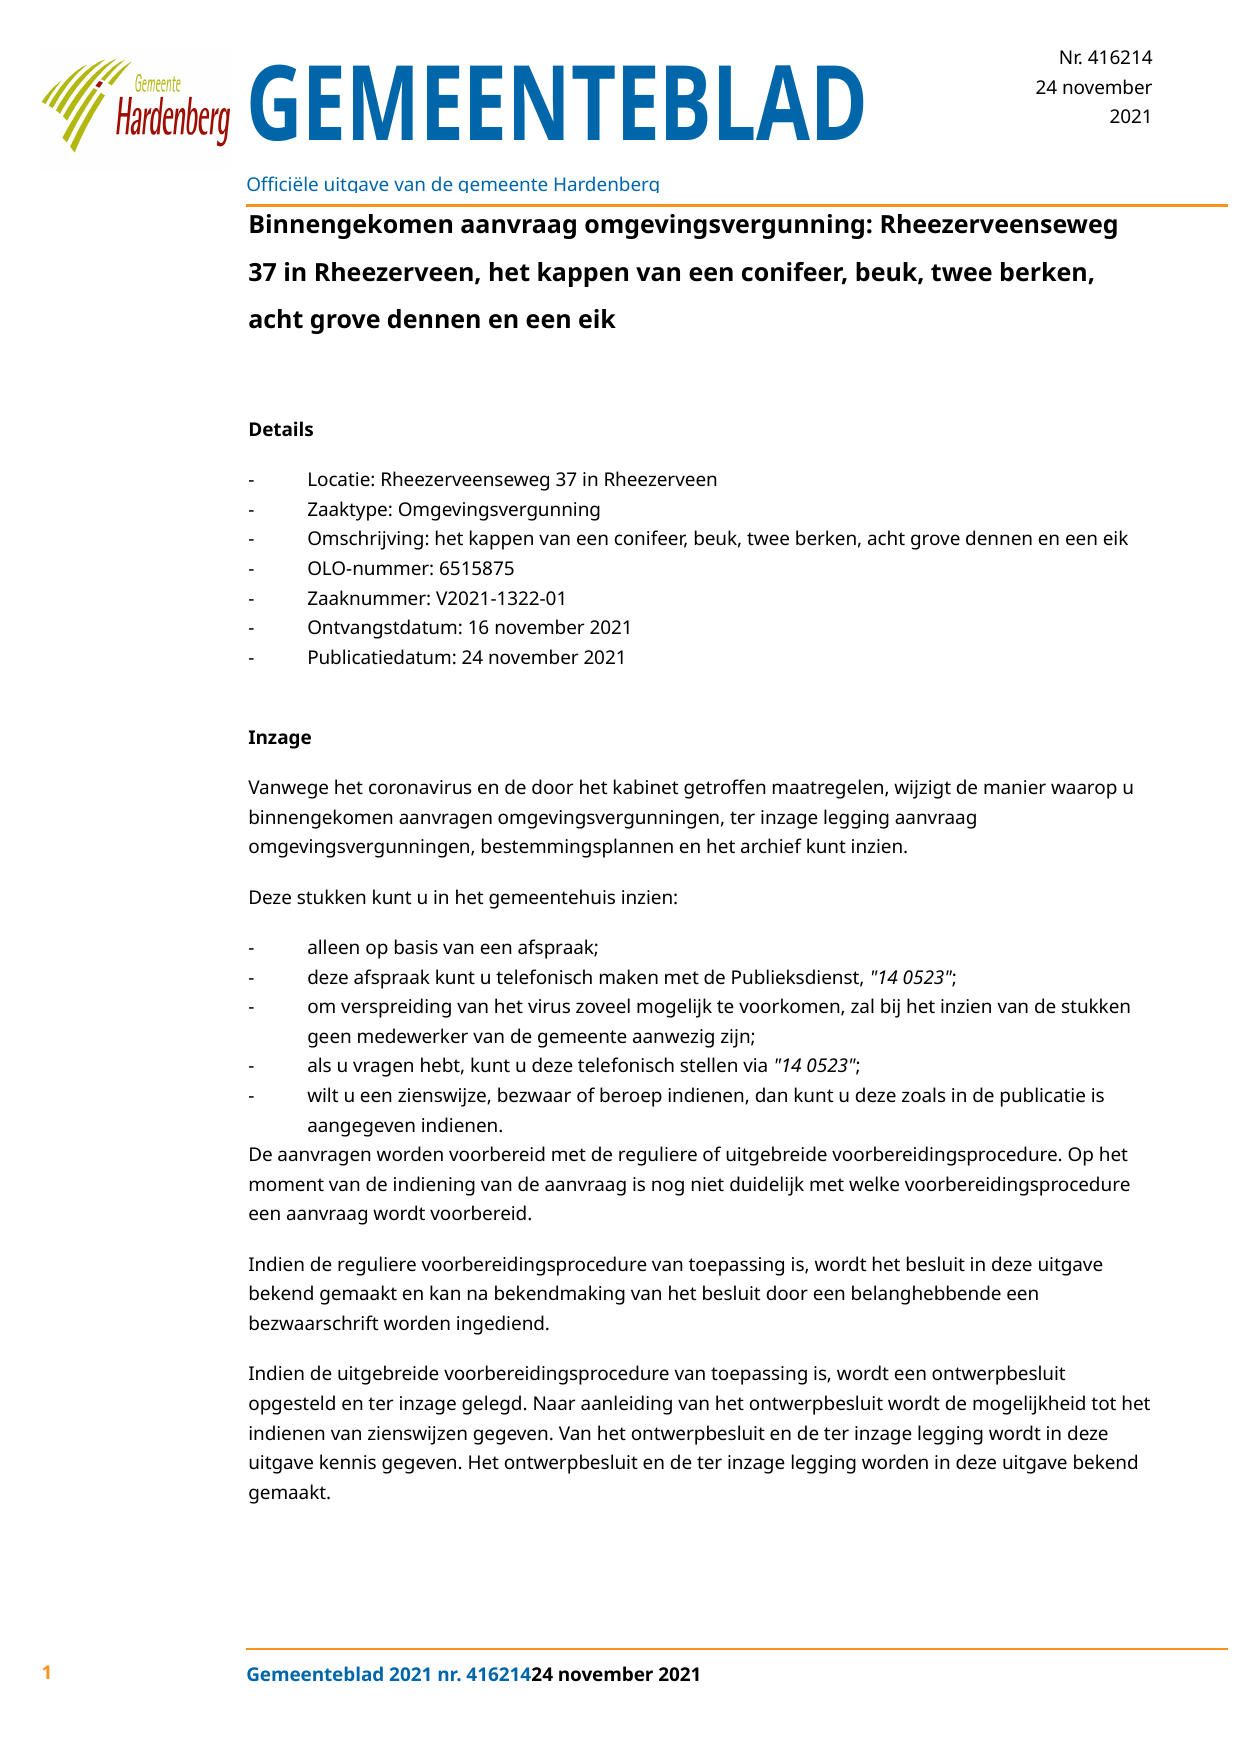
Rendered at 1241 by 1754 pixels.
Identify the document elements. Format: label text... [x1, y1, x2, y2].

list Omschrijving: het kappen van een conifeer, beuk, twee berken, acht grove dennen en een eik [248, 526, 1152, 551]
list alleen op basis van een afspraak; [248, 934, 1152, 960]
list deze afspraak kunt u telefonisch maken met de Publieksdienst, "14 0523"; [248, 964, 1152, 989]
text Vanwege het coronavirus en de door het kabinet getroffen maatregelen, wijzigt de manier waarop u binnengekomen aanvragen omgevingsvergunningen, ter inzage legging aanvraag omgevingsvergunningen, bestemmingsplannen en het archief kunt inzien. [248, 774, 1152, 859]
list Zaaknummer: V2021-1322-01 [248, 585, 1152, 610]
text Details [248, 416, 1152, 442]
list Locatie: Rheezerveenseweg 37 in Rheezerveen [248, 466, 1152, 492]
text Binnengekomen aanvraag omgevingsvergunning: Rheezerveenseweg 37 in Rheezerveen, het kappen van een conifeer, beuk, twee berken, acht grove dennen en een eik [248, 207, 1152, 336]
list Ontvangstdatum: 16 november 2021 [248, 614, 1152, 640]
text Indien de uitgebreide voorbereidingsprocedure van toepassing is, wordt een ontwerpbesluit opgesteld en ter inzage gelegd. Naar aanleiding van het ontwerpbesluit wordt de mogelijkheid tot het indienen van zienswijzen gegeven. Van het ontwerpbesluit en de ter inzage legging wordt in deze uitgave kennis gegeven. Het ontwerpbesluit en de ter inzage legging worden in deze uitgave bekend gemaakt. [248, 1361, 1152, 1504]
list OLO-nummer: 6515875 [248, 555, 1152, 581]
text Indien de reguliere voorbereidingsprocedure van toepassing is, wordt het besluit in deze uitgave bekend gemaakt en kan na bekendmaking van het besluit door een belanghebbende een bezwaarschrift worden ingediend. [248, 1251, 1152, 1336]
list om verspreiding van het virus zoveel mogelijk te voorkomen, zal bij het inzien van de stukken geen medewerker van de gemeente aanwezig zijn; [248, 993, 1152, 1049]
list wilt u een zienswijze, bezwaar of beroep indienen, dan kunt u deze zoals in de publicatie is aangegeven indienen. [248, 1082, 1152, 1137]
list Zaaktype: Omgevingsvergunning [248, 496, 1152, 522]
text Deze stukken kunt u in het gemeentehuis inzien: [248, 884, 1152, 909]
list als u vragen hebt, kunt u deze telefonisch stellen via "14 0523"; [248, 1053, 1152, 1078]
text Inzage [248, 724, 1152, 749]
list Publicatiedatum: 24 november 2021 [248, 644, 1152, 669]
picture [41, 47, 231, 172]
text De aanvragen worden voorbereid met de reguliere of uitgebreide voorbereidingsprocedure. Op het moment van de indiening van de aanvraag is nog niet duidelijk met welke voorbereidingsprocedure een aanvraag wordt voorbereid. [248, 1141, 1152, 1226]
